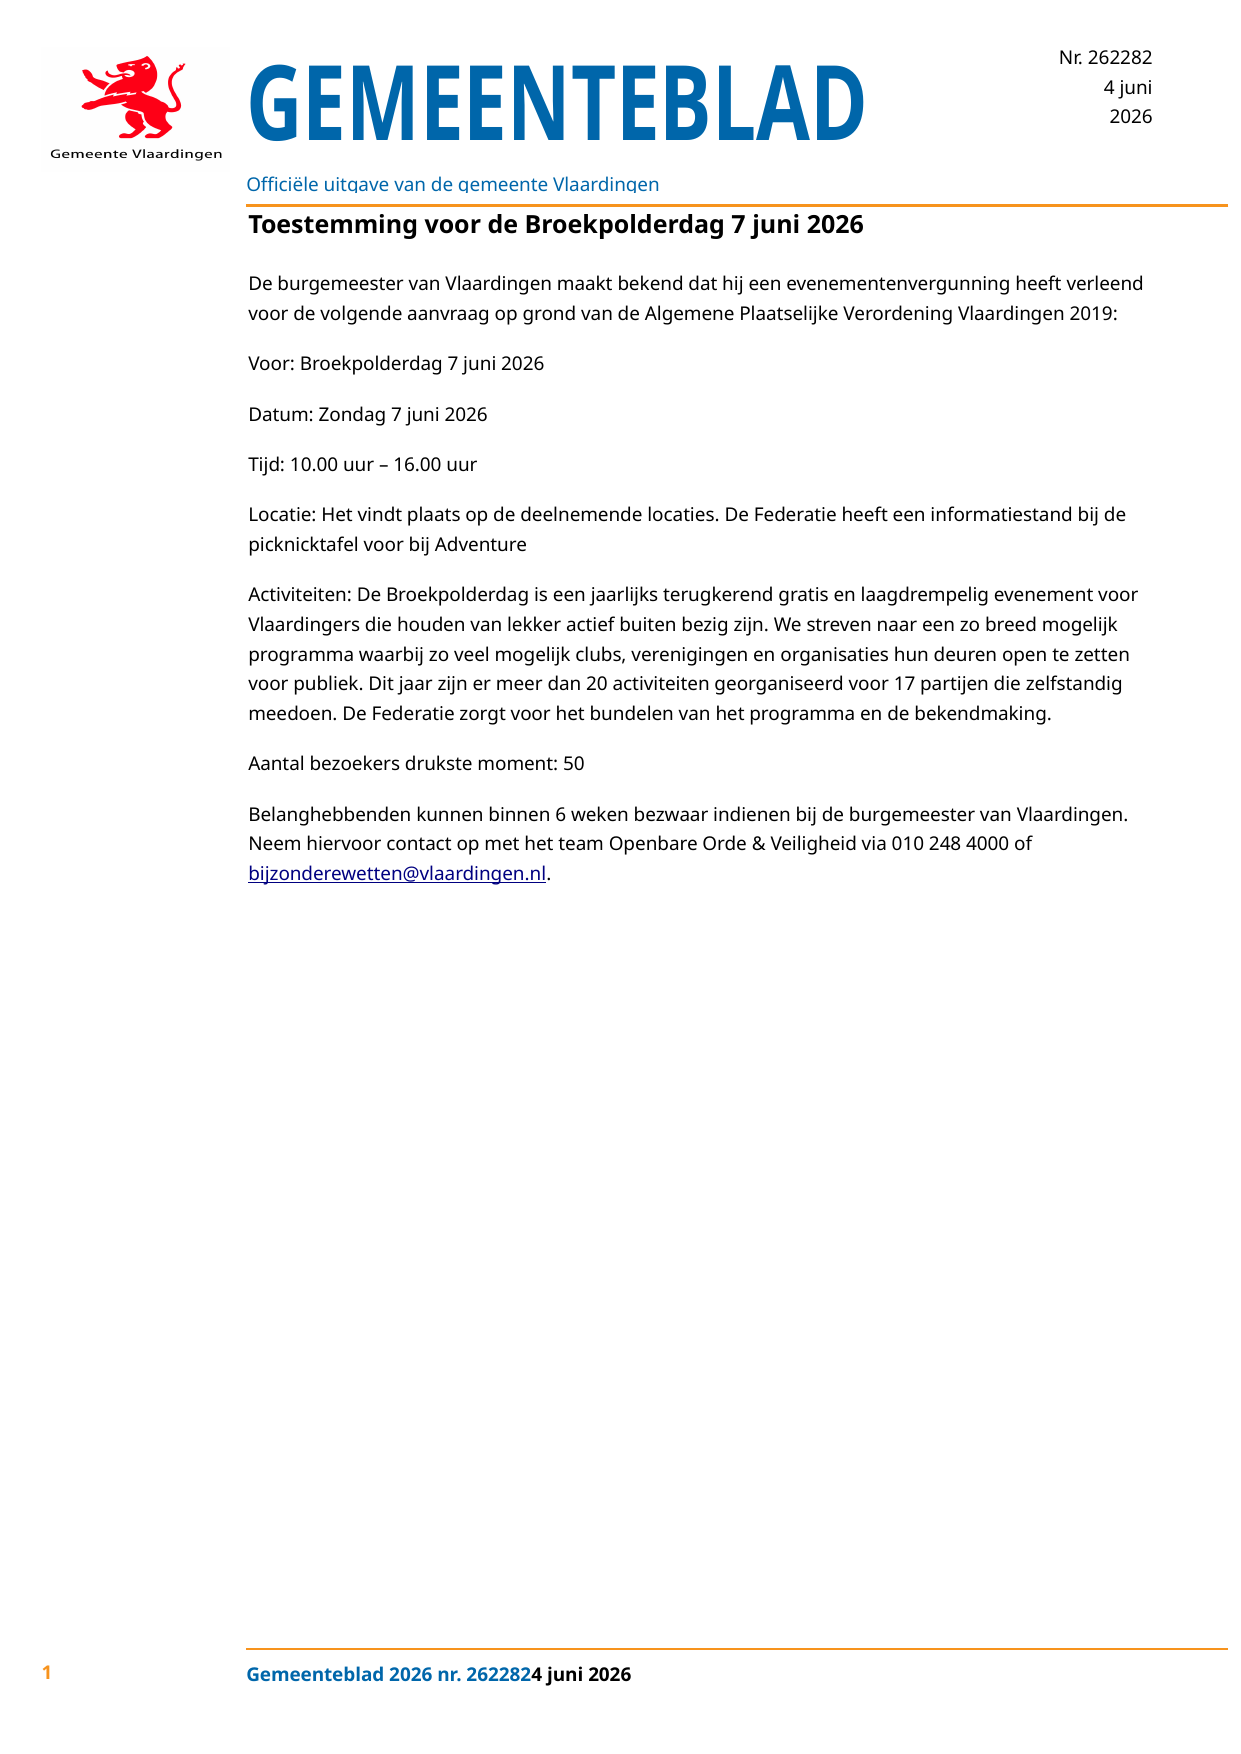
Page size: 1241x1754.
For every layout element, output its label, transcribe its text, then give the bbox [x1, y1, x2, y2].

text Datum: Zondag 7 juni 2026 [248, 401, 1152, 426]
text Toestemming voor de Broekpolderdag 7 juni 2026 [248, 207, 1152, 241]
text Locatie: Het vindt plaats op de deelnemende locaties. De Federatie heeft een informatiestand bij de picknicktafel voor bij Adventure [248, 502, 1152, 557]
text Aantal bezoekers drukste moment: 50 [248, 750, 1152, 776]
picture [41, 47, 231, 172]
text Activiteiten: De Broekpolderdag is een jaarlijks terugkerend gratis en laagdrempelig evenement voor Vlaardingers die houden van lekker actief buiten bezig zijn. We streven naar een zo breed mogelijk programma waarbij zo veel mogelijk clubs, verenigingen en organisaties hun deuren open te zetten voor publiek. Dit jaar zijn er meer dan 20 activiteiten georganiseerd voor 17 partijen die zelfstandig meedoen. De Federatie zorgt voor het bundelen van het programma en de bekendmaking. [248, 582, 1152, 726]
text Voor: Broekpolderdag 7 juni 2026 [248, 350, 1152, 376]
text Tijd: 10.00 uur – 16.00 uur [248, 451, 1152, 477]
text De burgemeester van Vlaardingen maakt bekend dat hij een evenementenvergunning heeft verleend voor de volgende aanvraag op grond van de Algemene Plaatselijke Verordening Vlaardingen 2019: [248, 270, 1152, 326]
text Belanghebbenden kunnen binnen 6 weken bezwaar indienen bij de burgemeester van Vlaardingen. Neem hiervoor contact op met het team Openbare Orde & Veiligheid via 010 248 4000 of bijzonderewetten@vlaardingen.nl. [248, 801, 1152, 886]
